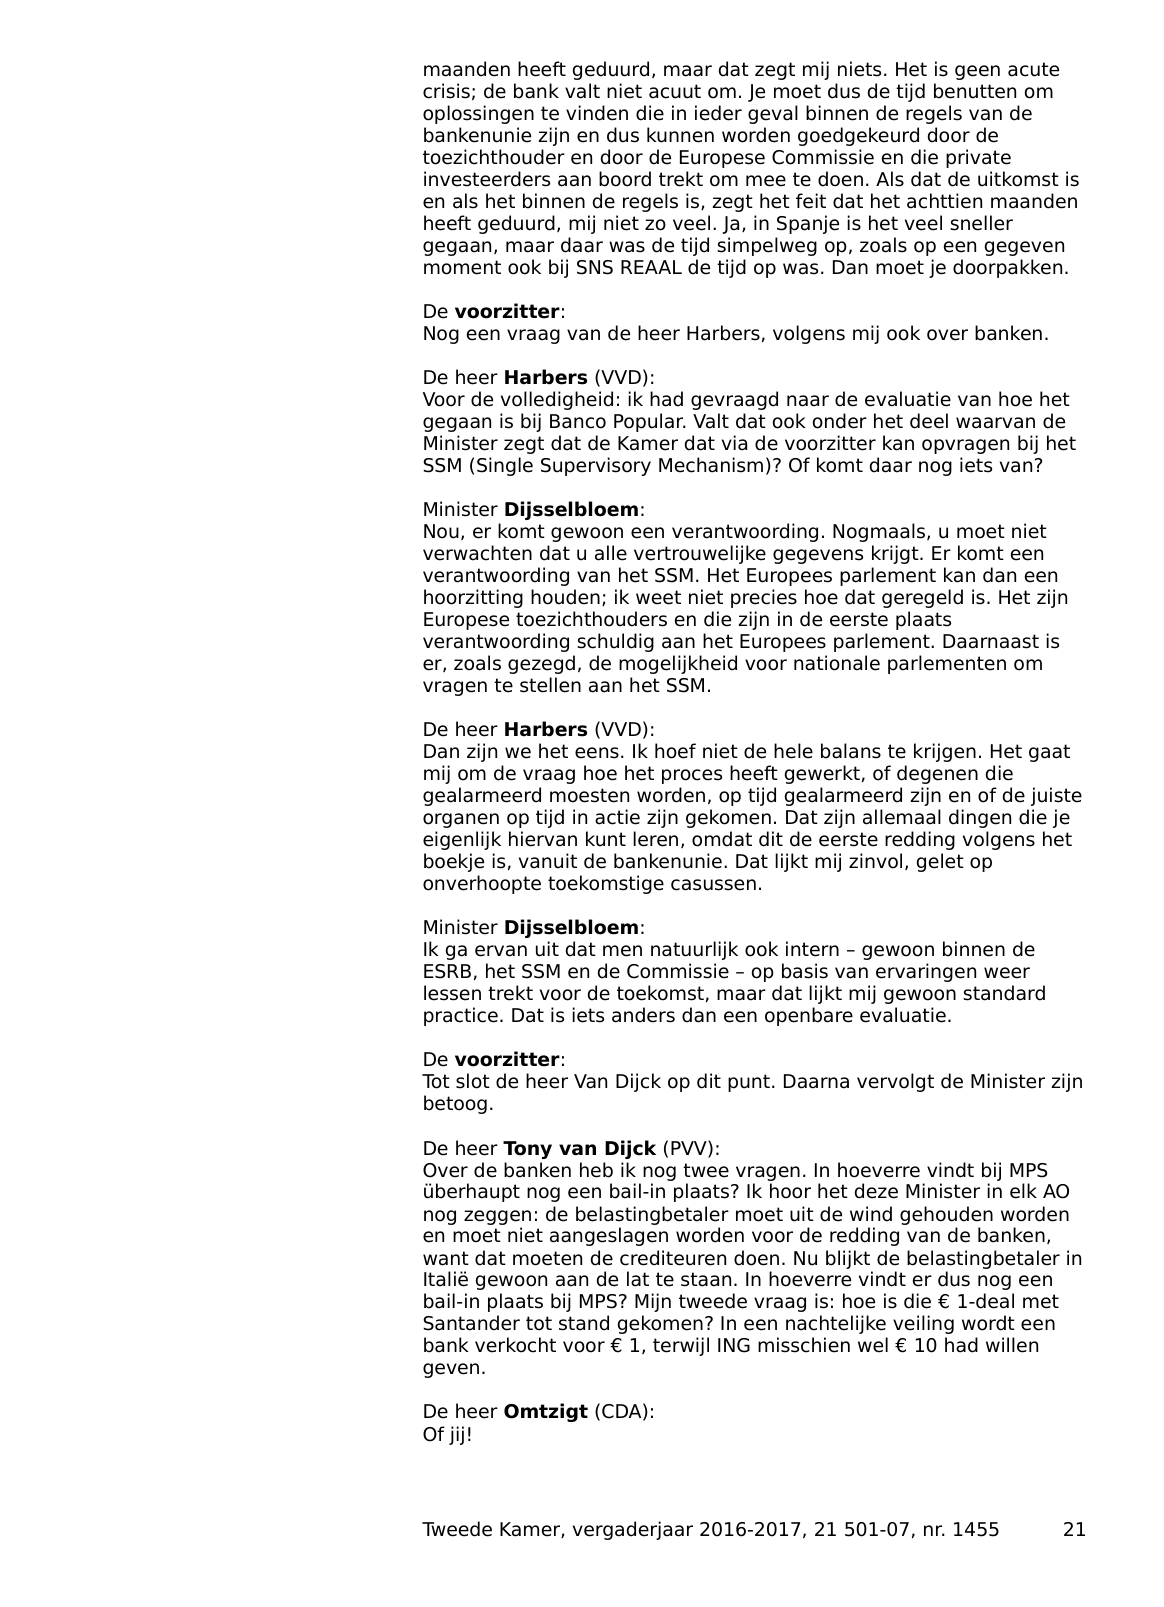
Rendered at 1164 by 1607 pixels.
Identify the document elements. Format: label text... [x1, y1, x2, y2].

text Of jij! [422, 1423, 1087, 1445]
text De voorzitter: [422, 301, 1087, 323]
text Nou, er komt gewoon een verantwoording. Nogmaals, u moet niet verwachten dat u alle vertrouwelijke gegevens krijgt. Er komt een verantwoording van het SSM. Het Europees parlement kan dan een hoorzitting houden; ik weet niet precies hoe dat geregeld is. Het zijn Europese toezichthouders en die zijn in de eerste plaats verantwoording schuldig aan het Europees parlement. Daarnaast is er, zoals gezegd, de mogelijkheid voor nationale parlementen om vragen te stellen aan het SSM. [422, 521, 1087, 697]
text Voor de volledigheid: ik had gevraagd naar de evaluatie van hoe het gegaan is bij Banco Popular. Valt dat ook onder het deel waarvan de Minister zegt dat de Kamer dat via de voorzitter kan opvragen bij het SSM (Single Supervisory Mechanism)? Of komt daar nog iets van? [422, 389, 1087, 477]
text De heer Omtzigt (CDA): [422, 1401, 1087, 1423]
text Dan zijn we het eens. Ik hoef niet de hele balans te krijgen. Het gaat mij om de vraag hoe het proces heeft gewerkt, of degenen die gealarmeerd moesten worden, op tijd gealarmeerd zijn en of de juiste organen op tijd in actie zijn gekomen. Dat zijn allemaal dingen die je eigenlijk hiervan kunt leren, omdat dit de eerste redding volgens het boekje is, vanuit de bankenunie. Dat lijkt mij zinvol, gelet op onverhoopte toekomstige casussen. [422, 741, 1087, 895]
text Ik ga ervan uit dat men natuurlijk ook intern – gewoon binnen de ESRB, het SSM en de Commissie – op basis van ervaringen weer lessen trekt voor de toekomst, maar dat lijkt mij gewoon standard practice. Dat is iets anders dan een openbare evaluatie. [422, 939, 1087, 1027]
text Nog een vraag van de heer Harbers, volgens mij ook over banken. [422, 323, 1087, 345]
text De heer Harbers (VVD): [422, 367, 1087, 389]
text Minister Dijsselbloem: [422, 499, 1087, 521]
text De voorzitter: [422, 1049, 1087, 1071]
text maanden heeft geduurd, maar dat zegt mij niets. Het is geen acute crisis; de bank valt niet acuut om. Je moet dus de tijd benutten om oplossingen te vinden die in ieder geval binnen de regels van de bankenunie zijn en dus kunnen worden goedgekeurd door de toezichthouder en door de Europese Commissie en die private investeerders aan boord trekt om mee te doen. Als dat de uitkomst is en als het binnen de regels is, zegt het feit dat het achttien maanden heeft geduurd, mij niet zo veel. Ja, in Spanje is het veel sneller gegaan, maar daar was de tijd simpelweg op, zoals op een gegeven moment ook bij SNS REAAL de tijd op was. Dan moet je doorpakken. [422, 59, 1087, 279]
text Minister Dijsselbloem: [422, 917, 1087, 939]
text Over de banken heb ik nog twee vragen. In hoeverre vindt bij MPS überhaupt nog een bail-in plaats? Ik hoor het deze Minister in elk AO nog zeggen: de belastingbetaler moet uit de wind gehouden worden en moet niet aangeslagen worden voor de redding van de banken, want dat moeten de crediteuren doen. Nu blijkt de belastingbetaler in Italië gewoon aan de lat te staan. In hoeverre vindt er dus nog een bail-in plaats bij MPS? Mijn tweede vraag is: hoe is die € 1-deal met Santander tot stand gekomen? In een nachtelijke veiling wordt een bank verkocht voor € 1, terwijl ING misschien wel € 10 had willen geven. [422, 1159, 1087, 1379]
text De heer Tony van Dijck (PVV): [422, 1137, 1087, 1159]
text Tot slot de heer Van Dijck op dit punt. Daarna vervolgt de Minister zijn betoog. [422, 1071, 1087, 1115]
text De heer Harbers (VVD): [422, 719, 1087, 741]
